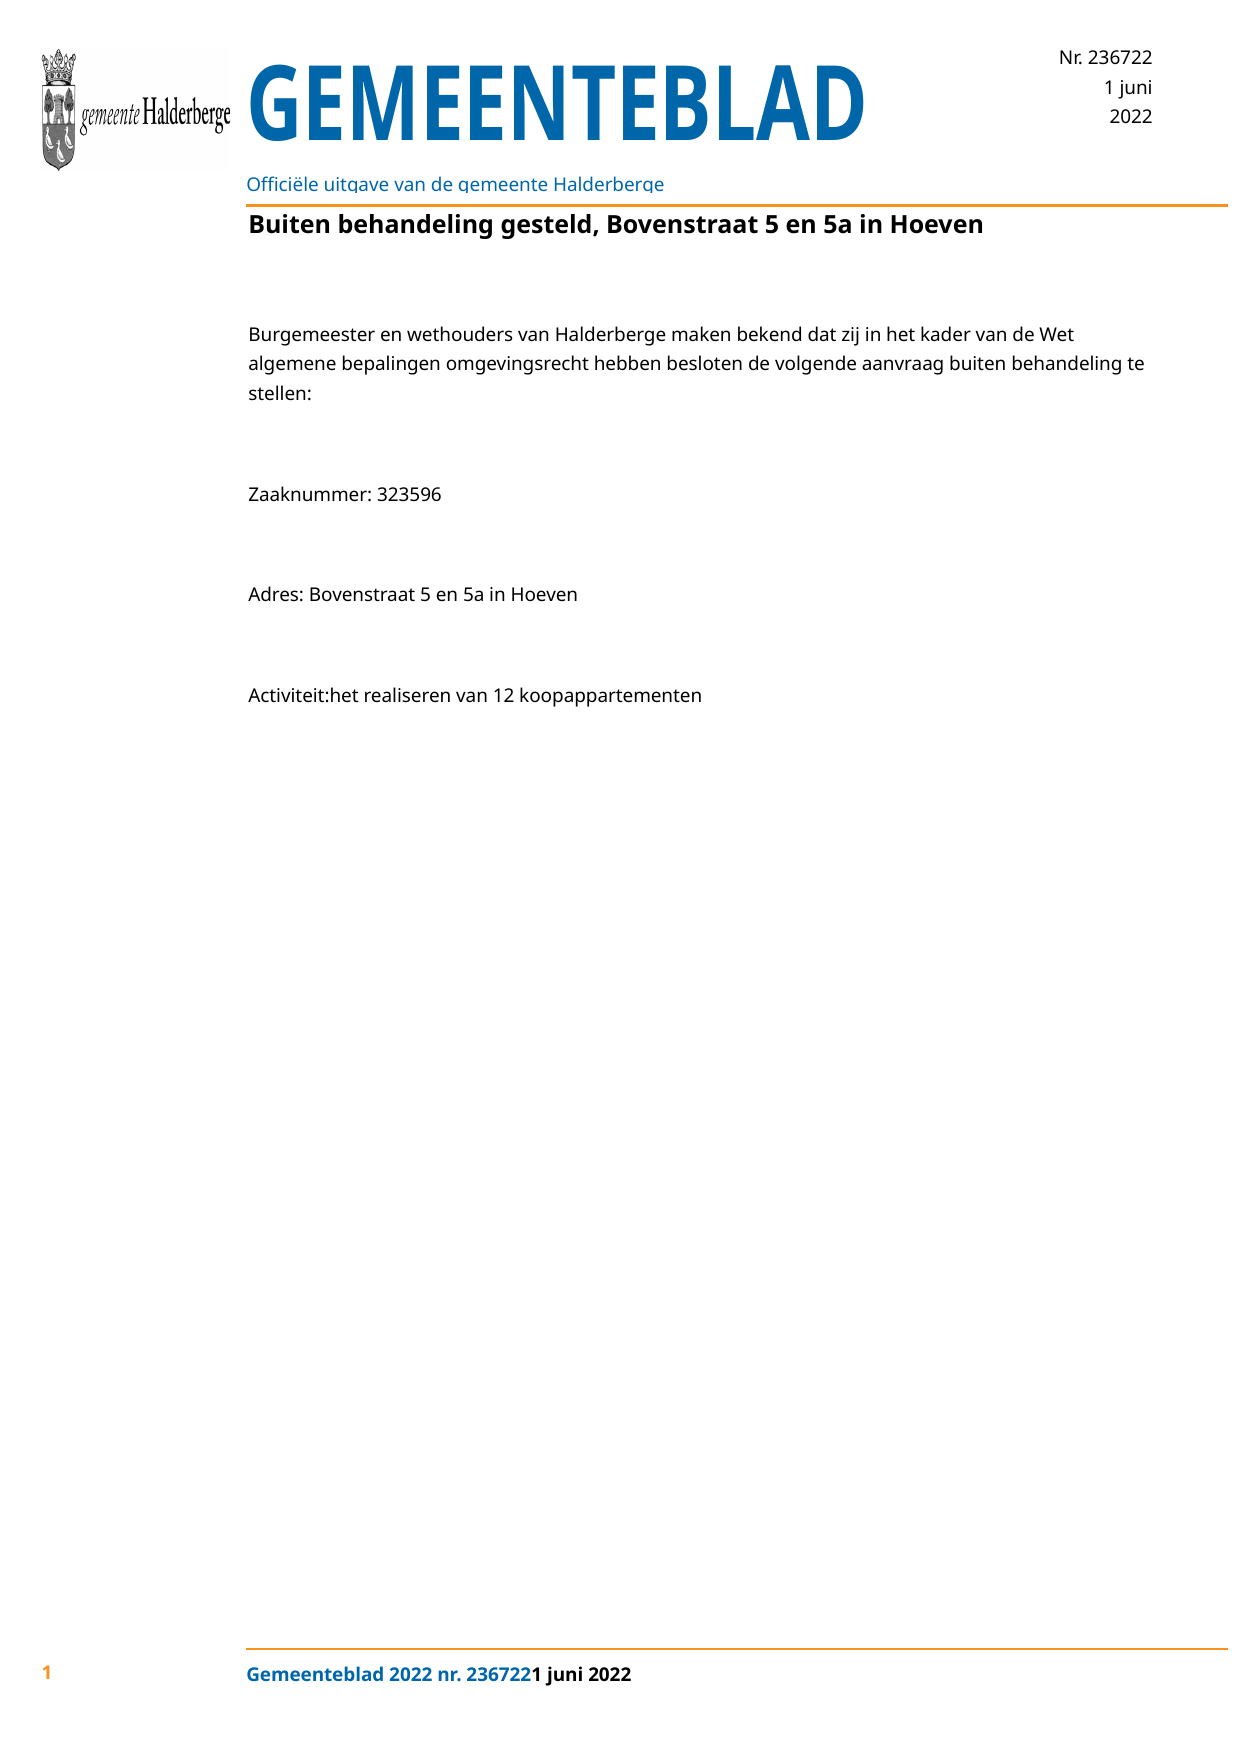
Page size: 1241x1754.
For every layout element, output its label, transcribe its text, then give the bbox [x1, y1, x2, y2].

text Activiteit:het realiseren van 12 koopappartementen [248, 682, 1152, 708]
text Zaaknummer: 323596 [248, 481, 1152, 506]
text Adres: Bovenstraat 5 en 5a in Hoeven [248, 582, 1152, 607]
text Buiten behandeling gesteld, Bovenstraat 5 en 5a in Hoeven [248, 207, 1152, 241]
picture [41, 47, 231, 172]
text Burgemeester en wethouders van Halderberge maken bekend dat zij in het kader van de Wet algemene bepalingen omgevingsrecht hebben besloten de volgende aanvraag buiten behandeling te stellen: [248, 321, 1152, 406]
